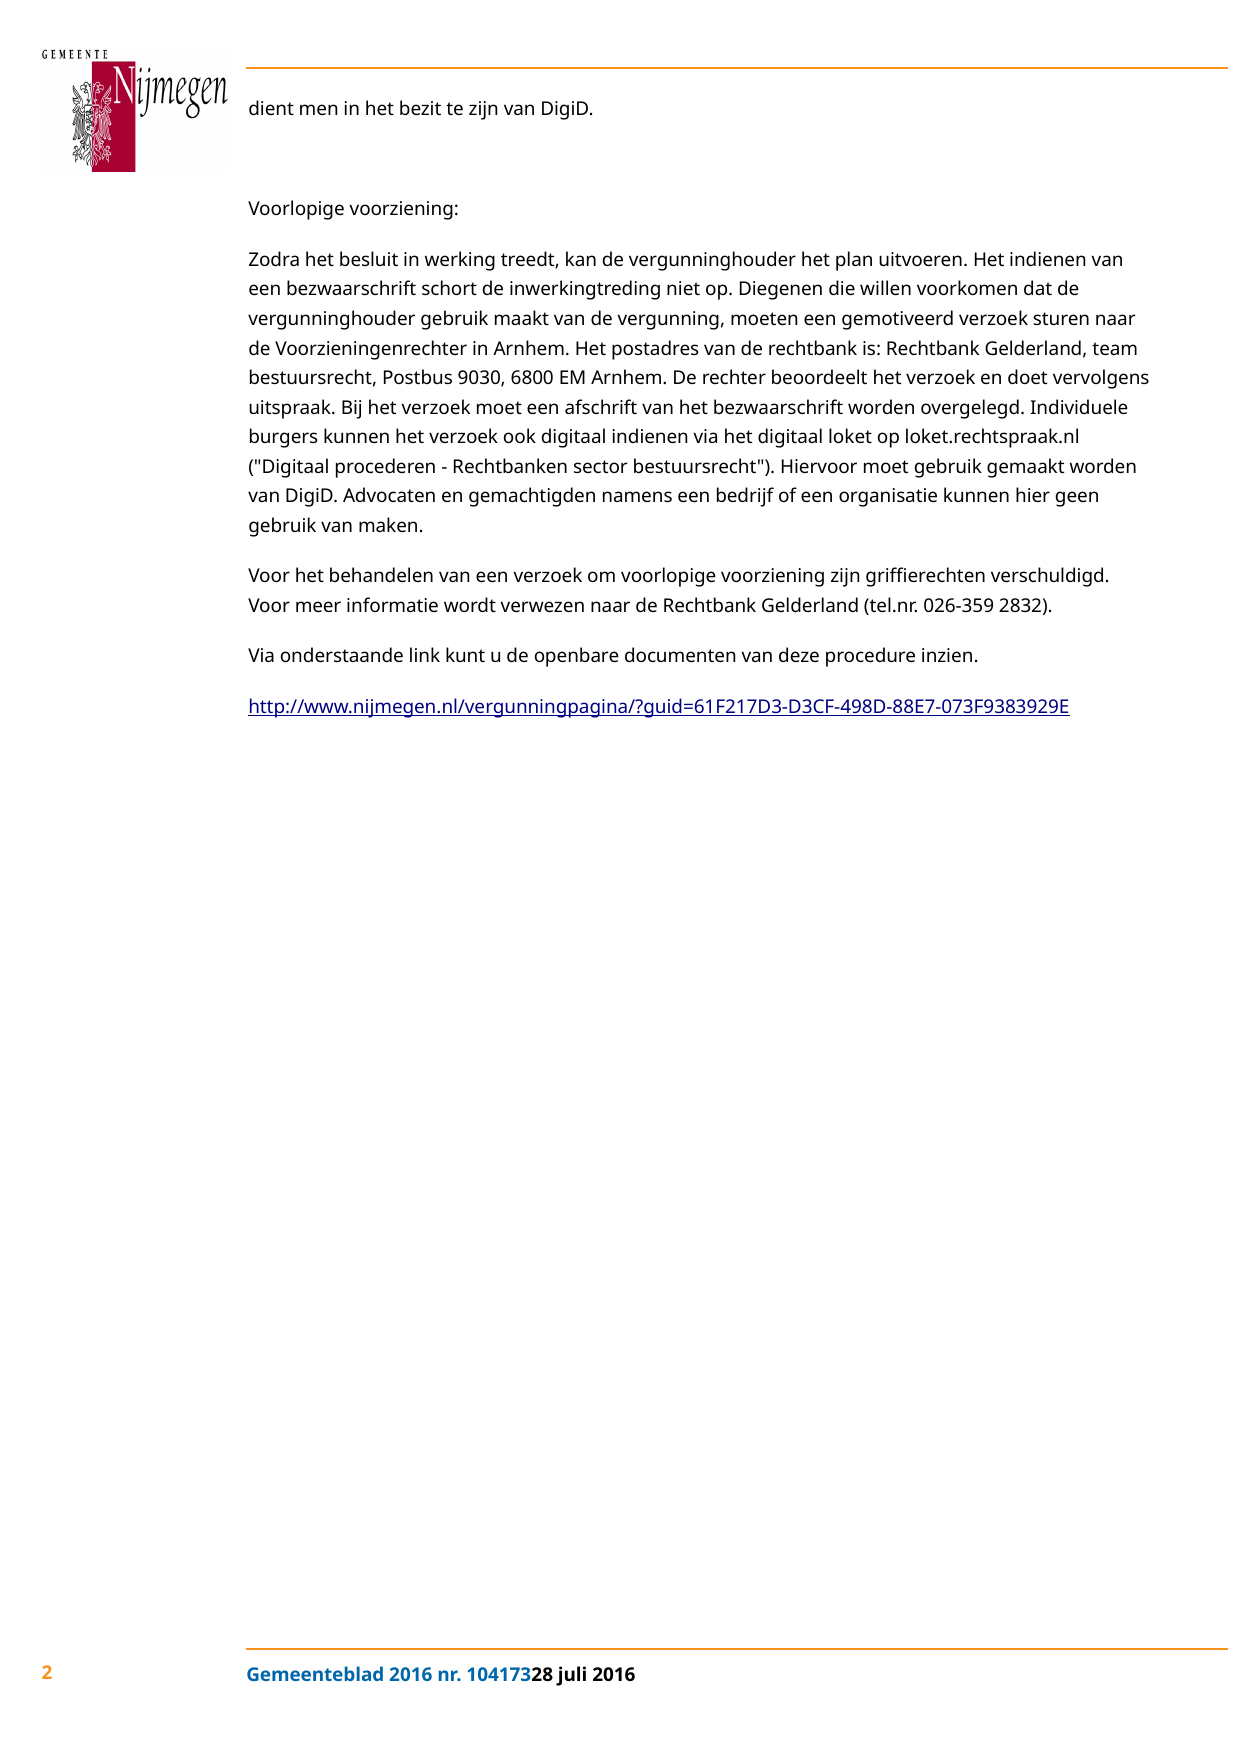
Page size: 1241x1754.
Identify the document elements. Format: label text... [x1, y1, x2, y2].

text dient men in het bezit te zijn van DigiD. [248, 95, 1152, 121]
text Zodra het besluit in werking treedt, kan de vergunninghouder het plan uitvoeren. Het indienen van een bezwaarschrift schort de inwerkingtreding niet op. Diegenen die willen voorkomen dat de vergunninghouder gebruik maakt van de vergunning, moeten een gemotiveerd verzoek sturen naar de Voorzieningenrechter in Arnhem. Het postadres van de rechtbank is: Rechtbank Gelderland, team bestuursrecht, Postbus 9030, 6800 EM Arnhem. De rechter beoordeelt het verzoek en doet vervolgens uitspraak. Bij het verzoek moet een afschrift van het bezwaarschrift worden overgelegd. Individuele burgers kunnen het verzoek ook digitaal indienen via het digitaal loket op loket.rechtspraak.nl ("Digitaal procederen - Rechtbanken sector bestuursrecht"). Hiervoor moet gebruik gemaakt worden van DigiD. Advocaten en gemachtigden namens een bedrijf of een organisatie kunnen hier geen gebruik van maken. [248, 246, 1152, 538]
text Via onderstaande link kunt u de openbare documenten van deze procedure inzien. [248, 643, 1152, 668]
text http://www.nijmegen.nl/vergunningpagina/?guid=61F217D3-D3CF-498D-88E7-073F9383929E [248, 693, 1152, 719]
picture [41, 47, 231, 172]
text Voor het behandelen van een verzoek om voorlopige voorziening zijn griffierechten verschuldigd. Voor meer informatie wordt verwezen naar de Rechtbank Gelderland (tel.nr. 026-359 2832). [248, 563, 1152, 618]
text Voorlopige voorziening: [248, 196, 1152, 221]
